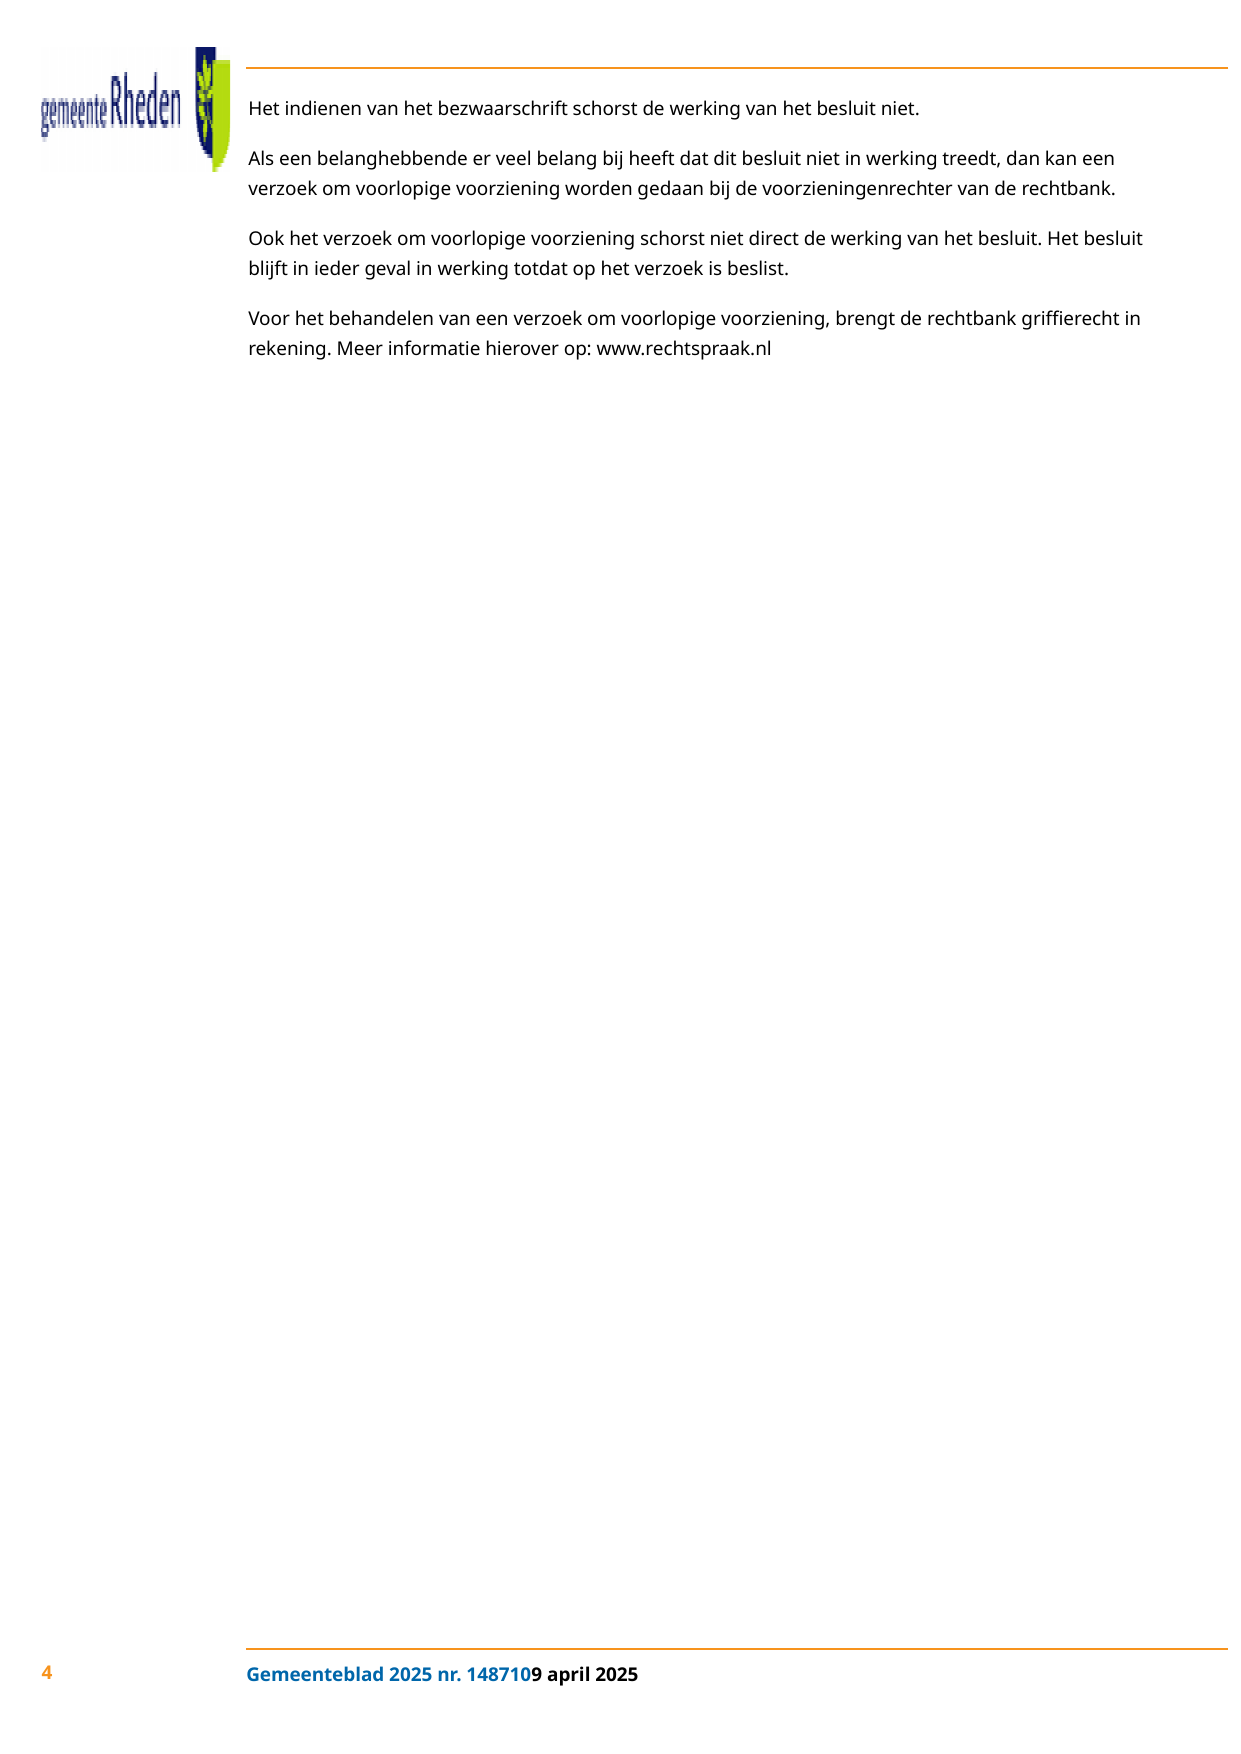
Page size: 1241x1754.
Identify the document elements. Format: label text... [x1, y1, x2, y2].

text Ook het verzoek om voorlopige voorziening schorst niet direct de werking van het besluit. Het besluit blijft in ieder geval in werking totdat op het verzoek is beslist. [248, 225, 1152, 281]
text Het indienen van het bezwaarschrift schorst de werking van het besluit niet. [248, 95, 1152, 121]
picture [41, 47, 231, 172]
text Voor het behandelen van een verzoek om voorlopige voorziening, brengt de rechtbank griffierecht in rekening. Meer informatie hierover op: www.rechtspraak.nl [248, 305, 1152, 361]
text Als een belanghebbende er veel belang bij heeft dat dit besluit niet in werking treedt, dan kan een verzoek om voorlopige voorziening worden gedaan bij de voorzieningenrechter van de rechtbank. [248, 145, 1152, 201]
